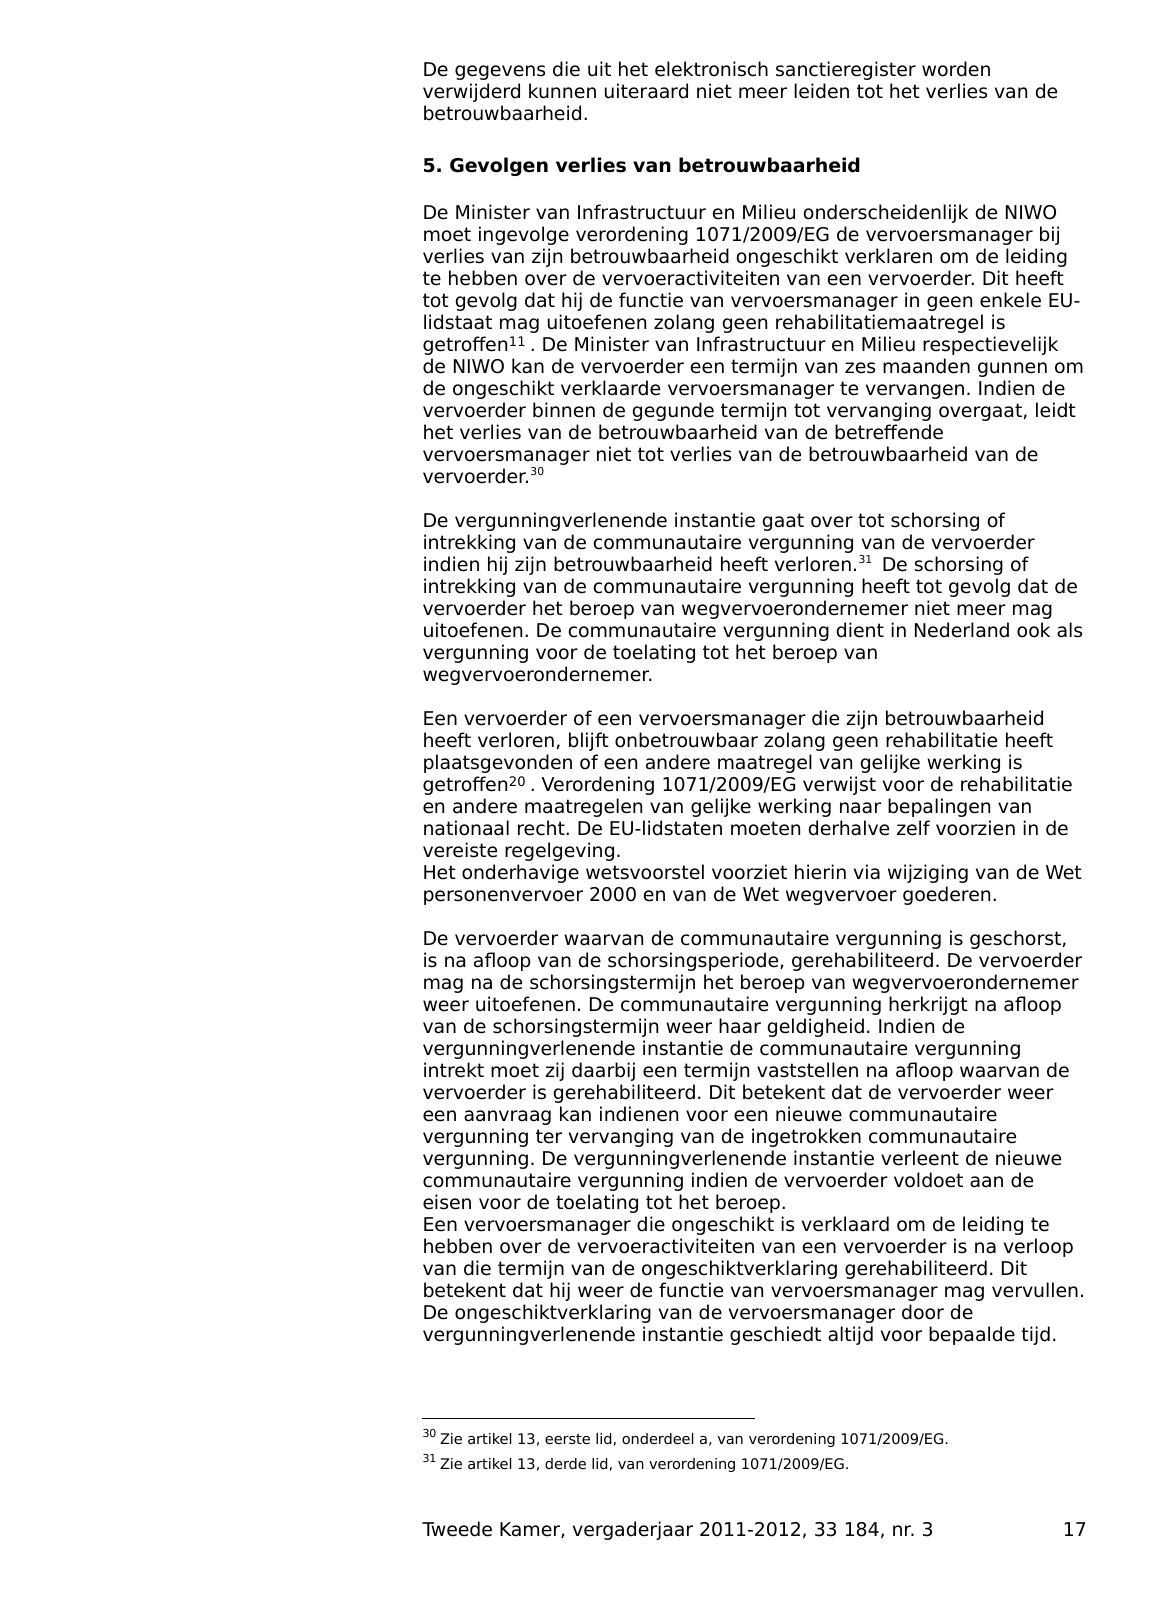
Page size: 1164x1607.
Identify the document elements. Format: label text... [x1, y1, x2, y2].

text Zie artikel 13, eerste lid, onderdeel a, van verordening 1071/2009/EG. [422, 1427, 1087, 1449]
text Een vervoersmanager die ongeschikt is verklaard om de leiding te hebben over de vervoeractiviteiten van een vervoerder is na verloop van die termijn van de ongeschiktverklaring gerehabiliteerd. Dit betekent dat hij weer de functie van vervoersmanager mag vervullen. De ongeschiktverklaring van de vervoersmanager door de vergunningverlenende instantie geschiedt altijd voor bepaalde tijd. [422, 1214, 1087, 1346]
text De Minister van Infrastructuur en Milieu onderscheidenlijk de NIWO moet ingevolge verordening 1071/2009/EG de vervoersmanager bij verlies van zijn betrouwbaarheid ongeschikt verklaren om de leiding te hebben over de vervoeractiviteiten van een vervoerder. Dit heeft tot gevolg dat hij de functie van vervoersmanager in geen enkele EU-lidstaat mag uitoefenen zolang geen rehabilitatiemaatregel is getroffen11. De Minister van Infrastructuur en Milieu respectievelijk de NIWO kan de vervoerder een termijn van zes maanden gunnen om de ongeschikt verklaarde vervoersmanager te vervangen. Indien de vervoerder binnen de gegunde termijn tot vervanging overgaat, leidt het verlies van de betrouwbaarheid van de betreffende vervoersmanager niet tot verlies van de betrouwbaarheid van de vervoerder. [422, 202, 1087, 488]
text Zie artikel 13, derde lid, van verordening 1071/2009/EG. [422, 1452, 1087, 1474]
text De vergunningverlenende instantie gaat over tot schorsing of intrekking van de communautaire vergunning van de vervoerder indien hij zijn betrouwbaarheid heeft verloren. De schorsing of intrekking van de communautaire vergunning heeft tot gevolg dat de vervoerder het beroep van wegvervoerondernemer niet meer mag uitoefenen. De communautaire vergunning dient in Nederland ook als vergunning voor de toelating tot het beroep van wegvervoerondernemer. [422, 510, 1087, 686]
text Het onderhavige wetsvoorstel voorziet hierin via wijziging van de Wet personenvervoer 2000 en van de Wet wegvervoer goederen. [422, 862, 1087, 906]
text De gegevens die uit het elektronisch sanctieregister worden verwijderd kunnen uiteraard niet meer leiden tot het verlies van de betrouwbaarheid. [422, 59, 1087, 125]
text De vervoerder waarvan de communautaire vergunning is geschorst, is na afloop van de schorsingsperiode, gerehabiliteerd. De vervoerder mag na de schorsingstermijn het beroep van wegvervoerondernemer weer uitoefenen. De communautaire vergunning herkrijgt na afloop van de schorsingstermijn weer haar geldigheid. Indien de vergunningverlenende instantie de communautaire vergunning intrekt moet zij daarbij een termijn vaststellen na afloop waarvan de vervoerder is gerehabiliteerd. Dit betekent dat de vervoerder weer een aanvraag kan indienen voor een nieuwe communautaire vergunning ter vervanging van de ingetrokken communautaire vergunning. De vergunningverlenende instantie verleent de nieuwe communautaire vergunning indien de vervoerder voldoet aan de eisen voor de toelating tot het beroep. [422, 928, 1087, 1214]
text Een vervoerder of een vervoersmanager die zijn betrouwbaarheid heeft verloren, blijft onbetrouwbaar zolang geen rehabilitatie heeft plaatsgevonden of een andere maatregel van gelijke werking is getroffen20. Verordening 1071/2009/EG verwijst voor de rehabilitatie en andere maatregelen van gelijke werking naar bepalingen van nationaal recht. De EU-lidstaten moeten derhalve zelf voorzien in de vereiste regelgeving. [422, 708, 1087, 862]
subtitle 5. Gevolgen verlies van betrouwbaarheid [422, 155, 1087, 177]
